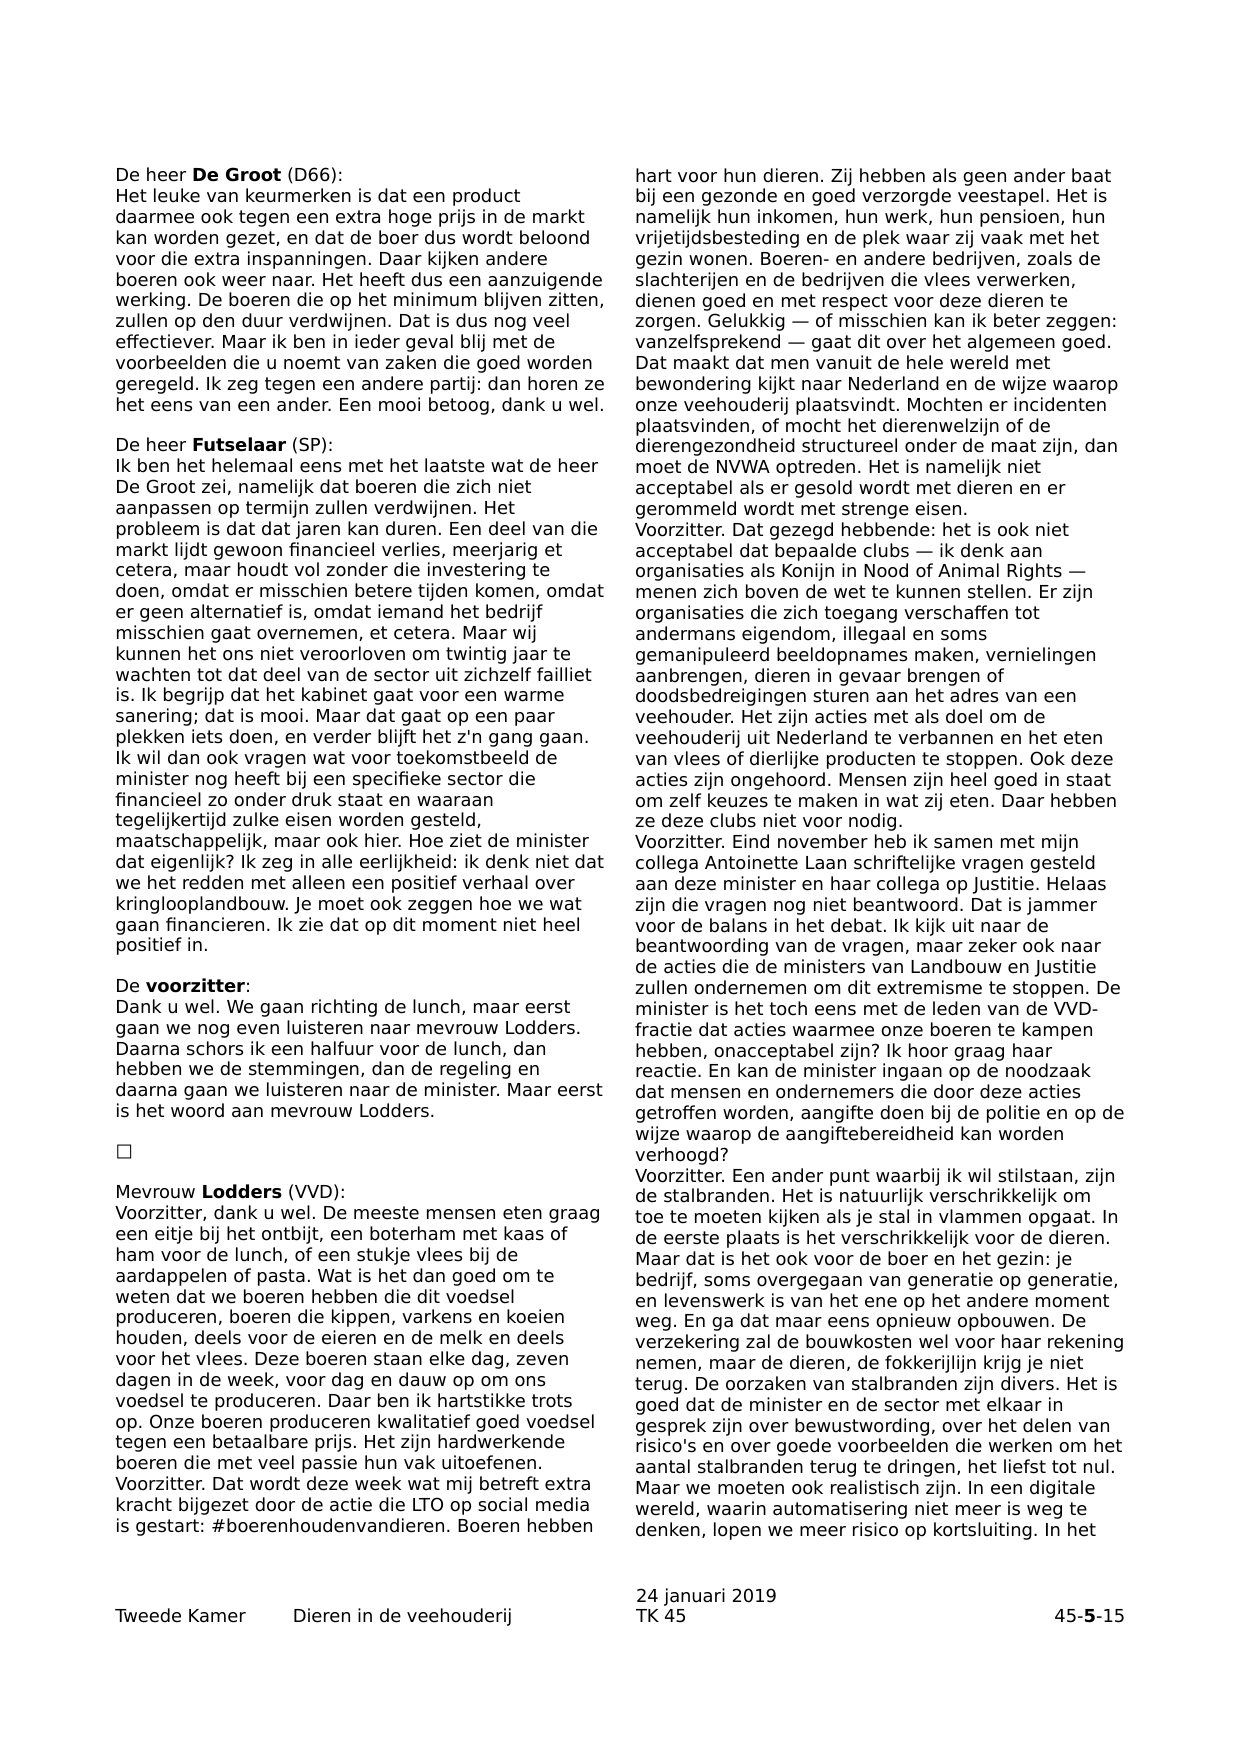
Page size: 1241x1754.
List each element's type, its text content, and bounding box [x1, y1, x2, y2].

text Voorzitter. Dat wordt deze week wat mij betreft extra kracht bijgezet door de actie die LTO op social media is gestart: #boerenhoudenvandieren. Boeren hebben [115, 1474, 605, 1536]
text Voorzitter. Dat gezegd hebbende: het is ook niet acceptabel dat bepaalde clubs — ik denk aan organisaties als Konijn in Nood of Animal Rights — menen zich boven de wet te kunnen stellen. Er zijn organisaties die zich toegang verschaffen tot andermans eigendom, illegaal en soms gemanipuleerd beeldopnames maken, vernielingen aanbrengen, dieren in gevaar brengen of doodsbedreigingen sturen aan het adres van een veehouder. Het zijn acties met als doel om de veehouderij uit Nederland te verbannen en het eten van vlees of dierlijke producten te stoppen. Ook deze acties zijn ongehoord. Mensen zijn heel goed in staat om zelf keuzes te maken in wat zij eten. Daar hebben ze deze clubs niet voor nodig. [635, 519, 1125, 832]
text ⬜ [115, 1142, 605, 1162]
text De heer Futselaar (SP): [115, 435, 605, 456]
text Het leuke van keurmerken is dat een product daarmee ook tegen een extra hoge prijs in de markt kan worden gezet, en dat de boer dus wordt beloond voor die extra inspanningen. Daar kijken andere boeren ook weer naar. Het heeft dus een aanzuigende werking. De boeren die op het minimum blijven zitten, zullen op den duur verdwijnen. Dat is dus nog veel effectiever. Maar ik ben in ieder geval blij met de voorbeelden die u noemt van zaken die goed worden geregeld. Ik zeg tegen een andere partij: dan horen ze het eens van een ander. Een mooi betoog, dank u wel. [115, 186, 605, 415]
text De heer De Groot (D66): [115, 165, 605, 186]
text Voorzitter. Eind november heb ik samen met mijn collega Antoinette Laan schriftelijke vragen gesteld aan deze minister en haar collega op Justitie. Helaas zijn die vragen nog niet beantwoord. Dat is jammer voor de balans in het debat. Ik kijk uit naar de beantwoording van de vragen, maar zeker ook naar de acties die de ministers van Landbouw en Justitie zullen ondernemen om dit extremisme te stoppen. De minister is het toch eens met de leden van de VVD-fractie dat acties waarmee onze boeren te kampen hebben, onacceptabel zijn? Ik hoor graag haar reactie. En kan de minister ingaan op de noodzaak dat mensen en ondernemers die door deze acties getroffen worden, aangifte doen bij de politie en op de wijze waarop de aangiftebereidheid kan worden verhoogd? [635, 832, 1125, 1165]
text Ik ben het helemaal eens met het laatste wat de heer De Groot zei, namelijk dat boeren die zich niet aanpassen op termijn zullen verdwijnen. Het probleem is dat dat jaren kan duren. Een deel van die markt lijdt gewoon financieel verlies, meerjarig et cetera, maar houdt vol zonder die investering te doen, omdat er misschien betere tijden komen, omdat er geen alternatief is, omdat iemand het bedrijf misschien gaat overnemen, et cetera. Maar wij kunnen het ons niet veroorloven om twintig jaar te wachten tot dat deel van de sector uit zichzelf failliet is. Ik begrijp dat het kabinet gaat voor een warme sanering; dat is mooi. Maar dat gaat op een paar plekken iets doen, en verder blijft het z'n gang gaan. Ik wil dan ook vragen wat voor toekomstbeeld de minister nog heeft bij een specifieke sector die financieel zo onder druk staat en waaraan tegelijkertijd zulke eisen worden gesteld, maatschappelijk, maar ook hier. Hoe ziet de minister dat eigenlijk? Ik zeg in alle eerlijkheid: ik denk niet dat we het redden met alleen een positief verhaal over kringlooplandbouw. Je moet ook zeggen hoe we wat gaan financieren. Ik zie dat op dit moment niet heel positief in. [115, 456, 605, 956]
text Mevrouw Lodders (VVD): [115, 1182, 605, 1203]
text hart voor hun dieren. Zij hebben als geen ander baat bij een gezonde en goed verzorgde veestapel. Het is namelijk hun inkomen, hun werk, hun pensioen, hun vrijetijdsbesteding en de plek waar zij vaak met het gezin wonen. Boeren- en andere bedrijven, zoals de slachterijen en de bedrijven die vlees verwerken, dienen goed en met respect voor deze dieren te zorgen. Gelukkig — of misschien kan ik beter zeggen: vanzelfsprekend — gaat dit over het algemeen goed. Dat maakt dat men vanuit de hele wereld met bewondering kijkt naar Nederland en de wijze waarop onze veehouderij plaatsvindt. Mochten er incidenten plaatsvinden, of mocht het dierenwelzijn of de dierengezondheid structureel onder de maat zijn, dan moet de NVWA optreden. Het is namelijk niet acceptabel als er gesold wordt met dieren en er gerommeld wordt met strenge eisen. [635, 165, 1125, 519]
text Voorzitter, dank u wel. De meeste mensen eten graag een eitje bij het ontbijt, een boterham met kaas of ham voor de lunch, of een stukje vlees bij de aardappelen of pasta. Wat is het dan goed om te weten dat we boeren hebben die dit voedsel produceren, boeren die kippen, varkens en koeien houden, deels voor de eieren en de melk en deels voor het vlees. Deze boeren staan elke dag, zeven dagen in de week, voor dag en dauw op om ons voedsel te produceren. Daar ben ik hartstikke trots op. Onze boeren produceren kwalitatief goed voedsel tegen een betaalbare prijs. Het zijn hardwerkende boeren die met veel passie hun vak uitoefenen. [115, 1203, 605, 1474]
text Voorzitter. Een ander punt waarbij ik wil stilstaan, zijn de stalbranden. Het is natuurlijk verschrikkelijk om toe te moeten kijken als je stal in vlammen opgaat. In de eerste plaats is het verschrikkelijk voor de dieren. Maar dat is het ook voor de boer en het gezin: je bedrijf, soms overgegaan van generatie op generatie, en levenswerk is van het ene op het andere moment weg. En ga dat maar eens opnieuw opbouwen. De verzekering zal de bouwkosten wel voor haar rekening nemen, maar de dieren, de fokkerijlijn krijg je niet terug. De oorzaken van stalbranden zijn divers. Het is goed dat de minister en de sector met elkaar in gesprek zijn over bewustwording, over het delen van risico's en over goede voorbeelden die werken om het aantal stalbranden terug te dringen, het liefst tot nul. Maar we moeten ook realistisch zijn. In een digitale wereld, waarin automatisering niet meer is weg te denken, lopen we meer risico op kortsluiting. In het [635, 1165, 1125, 1540]
text De voorzitter: [115, 976, 605, 997]
text Dank u wel. We gaan richting de lunch, maar eerst gaan we nog even luisteren naar mevrouw Lodders. Daarna schors ik een halfuur voor de lunch, dan hebben we de stemmingen, dan de regeling en daarna gaan we luisteren naar de minister. Maar eerst is het woord aan mevrouw Lodders. [115, 997, 605, 1122]
